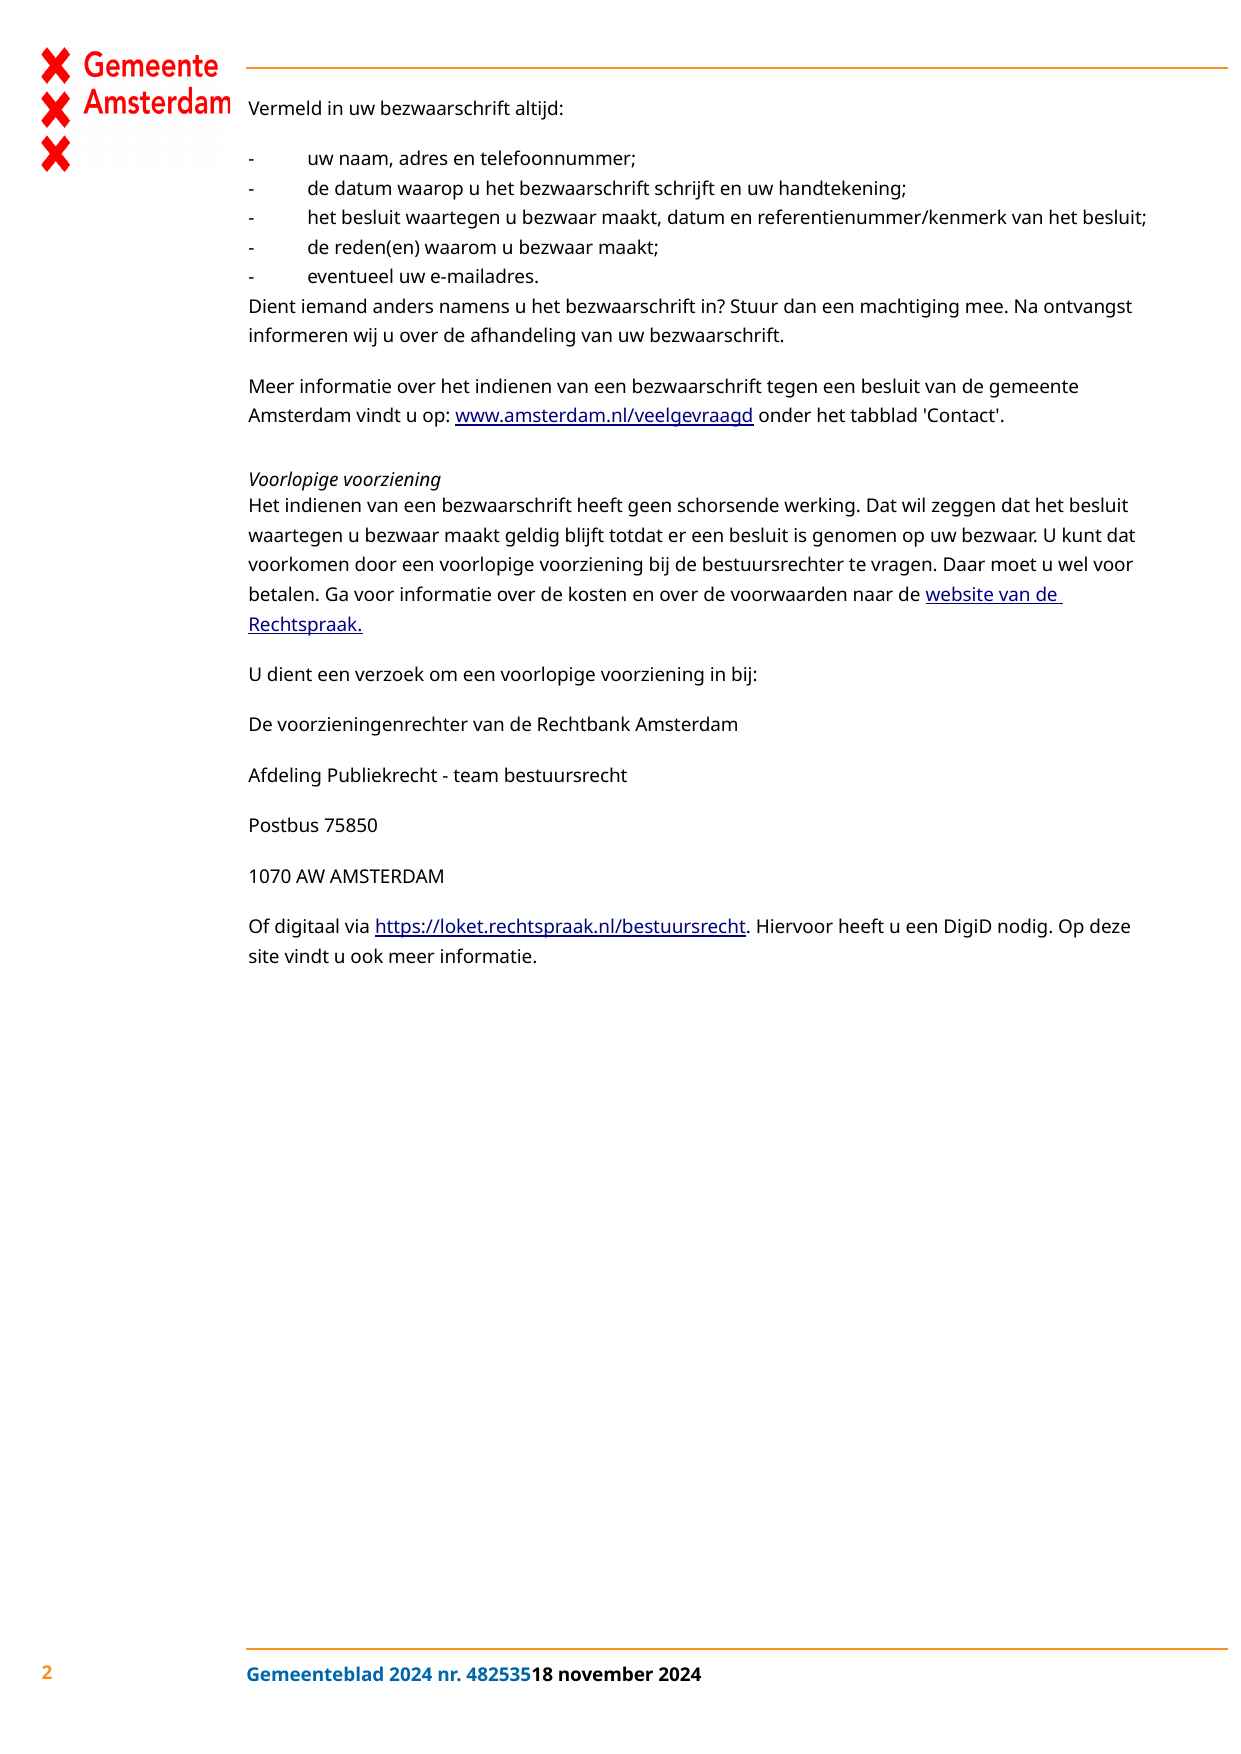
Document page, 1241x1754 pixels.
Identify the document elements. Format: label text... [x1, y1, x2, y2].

text Postbus 75850 [248, 812, 1152, 838]
text Afdeling Publiekrecht - team bestuursrecht [248, 762, 1152, 788]
text 1070 AW AMSTERDAM [248, 863, 1152, 888]
text Vermeld in uw bezwaarschrift altijd: [248, 95, 1152, 121]
list het besluit waartegen u bezwaar maakt, datum en referentienummer/kenmerk van het besluit; [248, 204, 1152, 230]
text Meer informatie over het indienen van een bezwaarschrift tegen een besluit van de gemeente Amsterdam vindt u op: www.amsterdam.nl/veelgevraagd onder het tabblad 'Contact'. [248, 373, 1152, 428]
text De voorzieningenrechter van de Rechtbank Amsterdam [248, 712, 1152, 737]
list uw naam, adres en telefoonnummer; [248, 145, 1152, 171]
list de datum waarop u het bezwaarschrift schrijft en uw handtekening; [248, 175, 1152, 201]
text Of digitaal via https://loket.rechtspraak.nl/bestuursrecht. Hiervoor heeft u een DigiD nodig. Op deze site vindt u ook meer informatie. [248, 913, 1152, 968]
text Het indienen van een bezwaarschrift heeft geen schorsende werking. Dat wil zeggen dat het besluit waartegen u bezwaar maakt geldig blijft totdat er een besluit is genomen op uw bezwaar. U kunt dat voorkomen door een voorlopige voorziening bij de bestuursrechter te vragen. Daar moet u wel voor betalen. Ga voor informatie over de kosten en over de voorwaarden naar de website van de Rechtspraak. [248, 492, 1152, 636]
text U dient een verzoek om een voorlopige voorziening in bij: [248, 661, 1152, 687]
text Voorlopige voorziening [248, 467, 1152, 492]
text Dient iemand anders namens u het bezwaarschrift in? Stuur dan een machtiging mee. Na ontvangst informeren wij u over de afhandeling van uw bezwaarschrift. [248, 293, 1152, 348]
list de reden(en) waarom u bezwaar maakt; [248, 234, 1152, 260]
picture [41, 47, 231, 172]
list eventueel uw e-mailadres. [248, 263, 1152, 289]
